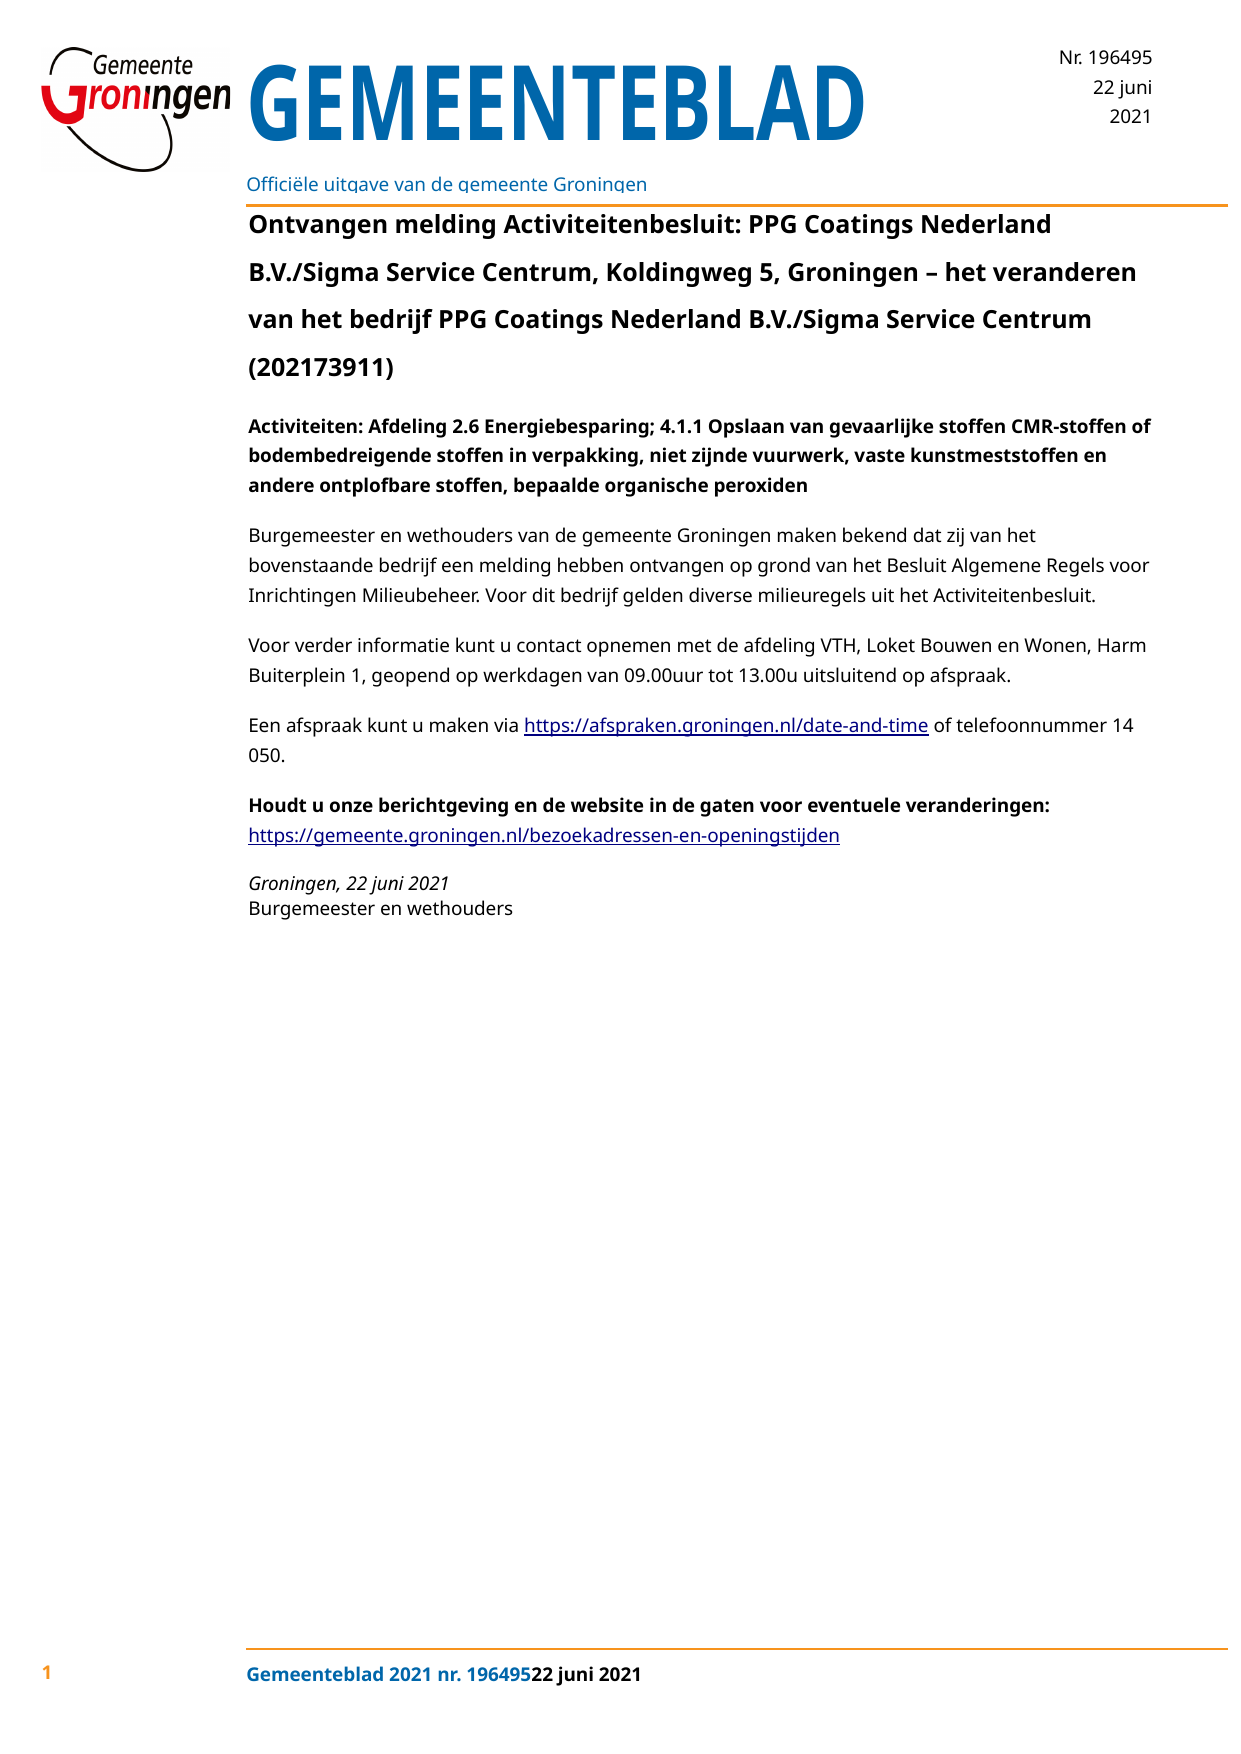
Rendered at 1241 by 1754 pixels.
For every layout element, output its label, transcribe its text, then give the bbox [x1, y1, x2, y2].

text Ontvangen melding Activiteitenbesluit: PPG Coatings Nederland B.V./Sigma Service Centrum, Koldingweg 5, Groningen – het veranderen van het bedrijf PPG Coatings Nederland B.V./Sigma Service Centrum (202173911) [248, 207, 1152, 384]
picture [41, 47, 231, 172]
text Burgemeester en wethouders [248, 895, 1152, 921]
text Een afspraak kunt u maken via https://afspraken.groningen.nl/date-and-time of telefoonnummer 14 050. [248, 712, 1152, 768]
text Groningen, 22 juni 2021 [248, 870, 1152, 895]
text Houdt u onze berichtgeving en de website in de gaten voor eventuele veranderingen: https://gemeente.groningen.nl/bezoekadressen-en-openingstijden [248, 792, 1152, 848]
text Activiteiten: Afdeling 2.6 Energiebesparing; 4.1.1 Opslaan van gevaarlijke stoffen CMR-stoffen of bodembedreigende stoffen in verpakking, niet zijnde vuurwerk, vaste kunstmeststoffen en andere ontplofbare stoffen, bepaalde organische peroxiden [248, 413, 1152, 498]
text Burgemeester en wethouders van de gemeente Groningen maken bekend dat zij van het bovenstaande bedrijf een melding hebben ontvangen op grond van het Besluit Algemene Regels voor Inrichtingen Milieubeheer. Voor dit bedrijf gelden diverse milieuregels uit het Activiteitenbesluit. [248, 523, 1152, 608]
text Voor verder informatie kunt u contact opnemen met de afdeling VTH, Loket Bouwen en Wonen, Harm Buiterplein 1, geopend op werkdagen van 09.00uur tot 13.00u uitsluitend op afspraak. [248, 632, 1152, 688]
